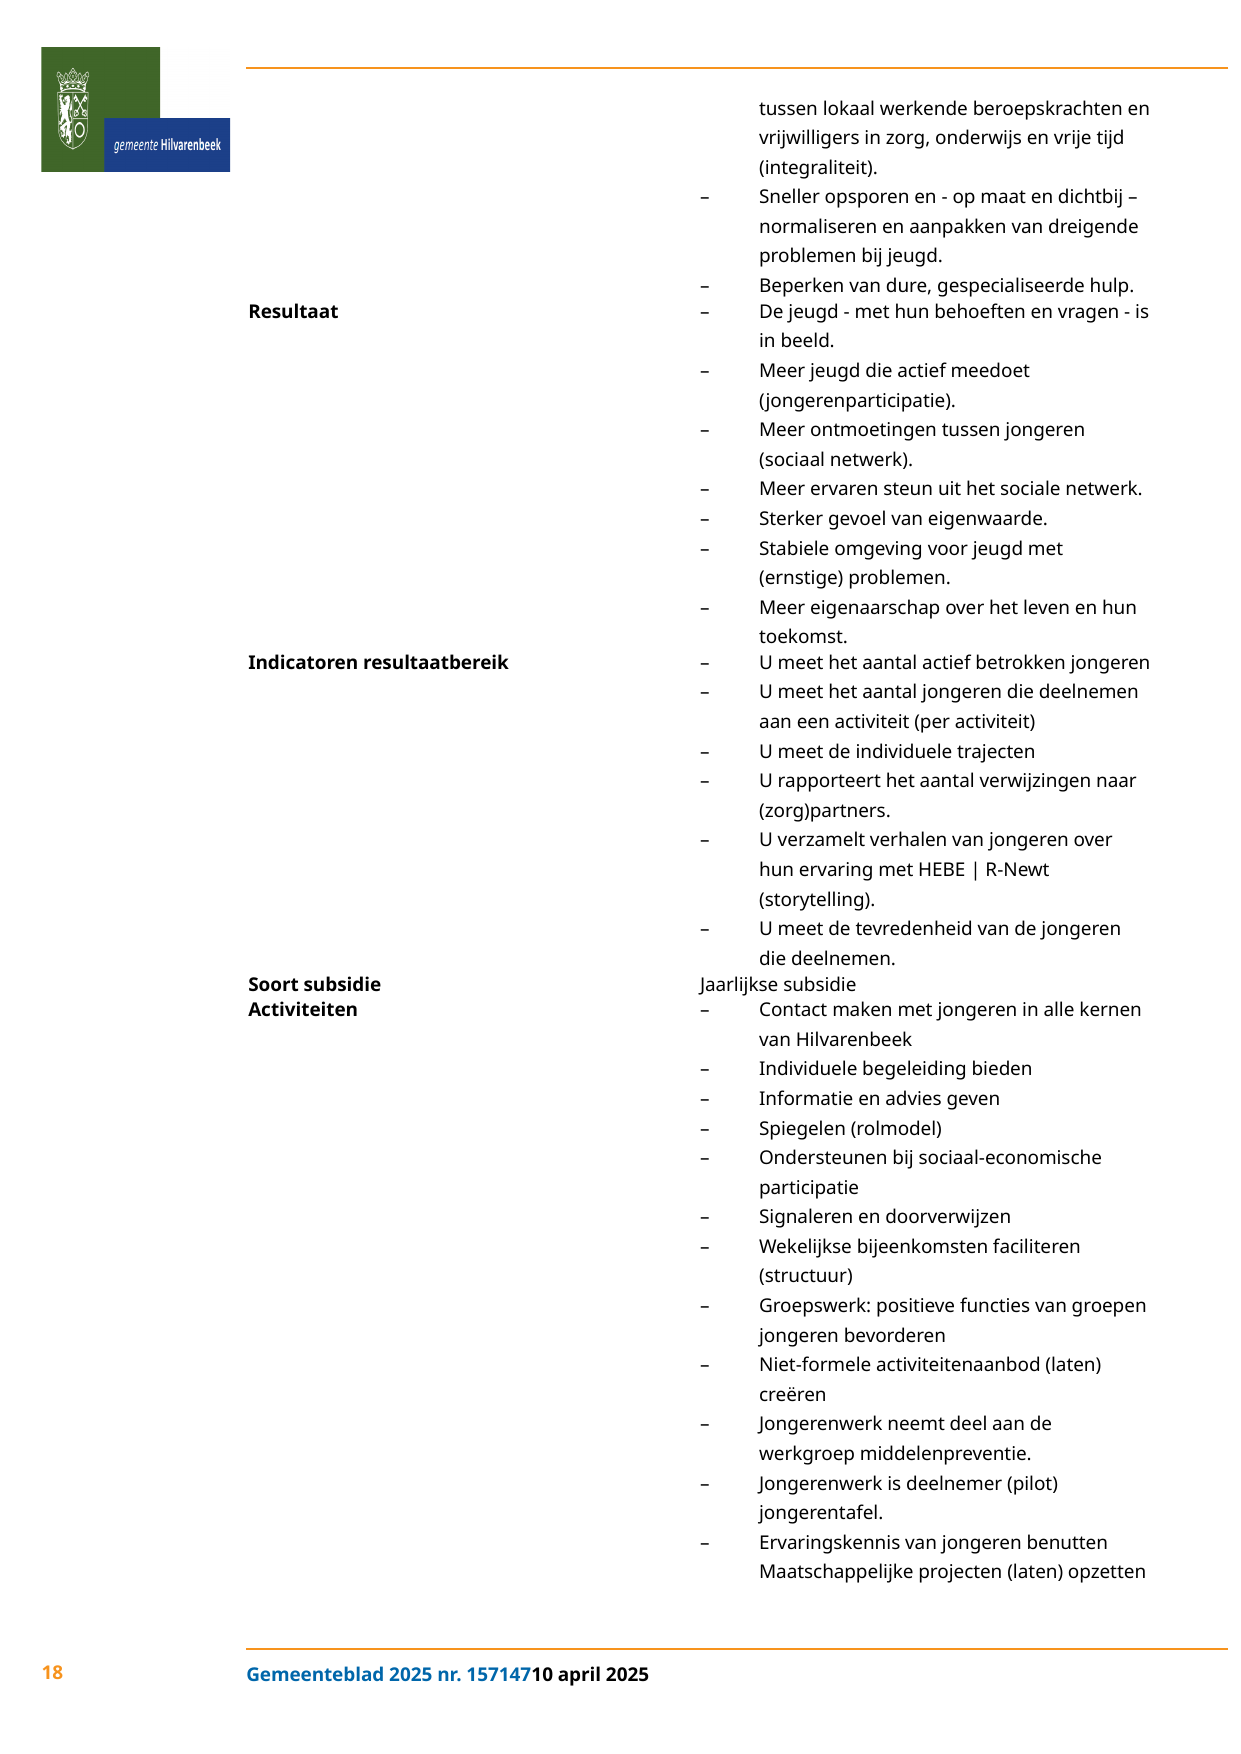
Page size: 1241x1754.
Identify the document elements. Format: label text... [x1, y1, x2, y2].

table_cell Indicatoren resultaatbereik [248, 649, 700, 971]
table_cell Resultaat [248, 298, 700, 649]
table_cell Contact maken met jongeren in alle kernen van Hilvarenbeek Individuele begeleiding bieden Informatie en advies geven Spiegelen (rolmodel) Ondersteunen bij sociaal-economische participatie Signaleren en doorverwijzen Wekelijkse bijeenkomsten faciliteren (structuur) Groepswerk: positieve functies van groepen jongeren bevorderen Niet-formele activiteitenaanbod (laten) creëren Jongerenwerk neemt deel aan de werkgroep middelenpreventie. Jongerenwerk is deelnemer (pilot) jongerentafel. Ervaringskennis van jongeren benutten Maatschappelijke projecten (laten) opzetten [700, 996, 1152, 1584]
table_cell U meet het aantal actief betrokken jongeren U meet het aantal jongeren die deelnemen aan een activiteit (per activiteit) U meet de individuele trajecten U rapporteert het aantal verwijzingen naar (zorg)partners. U verzamelt verhalen van jongeren over hun ervaring met HEBE | R-Newt (storytelling). U meet de tevredenheid van de jongeren die deelnemen. [700, 649, 1152, 971]
table_cell Activiteiten [248, 996, 700, 1584]
table_cell [248, 95, 700, 298]
table_cell tussen lokaal werkende beroepskrachten en vrijwilligers in zorg, onderwijs en vrije tijd (integraliteit). Sneller opsporen en - op maat en dichtbij – normaliseren en aanpakken van dreigende problemen bij jeugd. Beperken van dure, gespecialiseerde hulp. [700, 95, 1152, 298]
table_cell Jaarlijkse subsidie [700, 971, 1152, 996]
picture [41, 47, 231, 172]
table_cell De jeugd - met hun behoeften en vragen - is in beeld. Meer jeugd die actief meedoet (jongerenparticipatie). Meer ontmoetingen tussen jongeren (sociaal netwerk). Meer ervaren steun uit het sociale netwerk. Sterker gevoel van eigenwaarde. Stabiele omgeving voor jeugd met (ernstige) problemen. Meer eigenaarschap over het leven en hun toekomst. [700, 298, 1152, 649]
table_cell Soort subsidie [248, 971, 700, 996]
